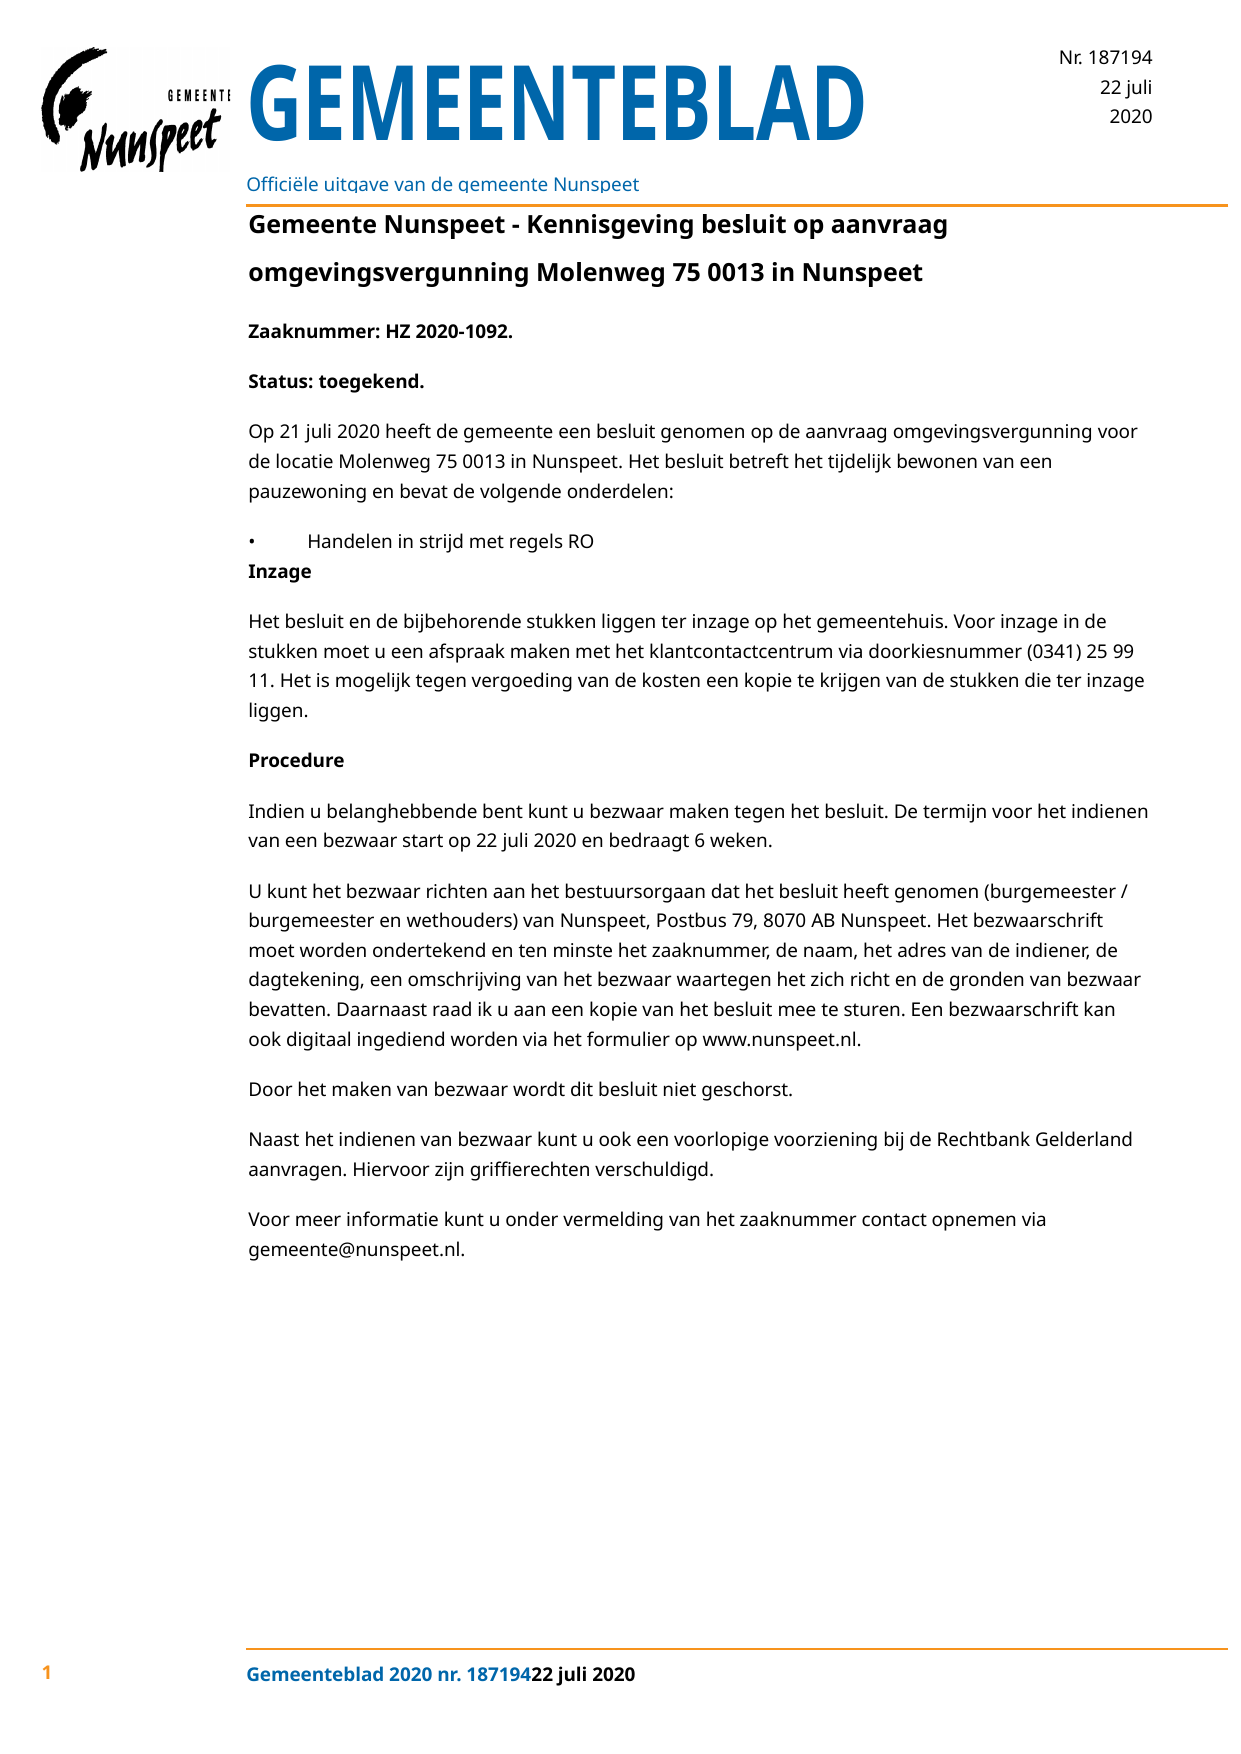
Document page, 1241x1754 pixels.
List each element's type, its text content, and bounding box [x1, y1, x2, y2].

text Voor meer informatie kunt u onder vermelding van het zaaknummer contact opnemen via gemeente@nunspeet.nl. [248, 1207, 1152, 1262]
text Indien u belanghebbende bent kunt u bezwaar maken tegen het besluit. De termijn voor het indienen van een bezwaar start op 22 juli 2020 en bedraagt 6 weken. [248, 798, 1152, 853]
text Status: toegekend. [248, 368, 1152, 394]
list Handelen in strijd met regels RO [248, 528, 1152, 554]
text Zaaknummer: HZ 2020-1092. [248, 318, 1152, 344]
text Gemeente Nunspeet - Kennisgeving besluit op aanvraag omgevingsvergunning Molenweg 75 0013 in Nunspeet [248, 207, 1152, 288]
picture [41, 47, 231, 172]
text Door het maken van bezwaar wordt dit besluit niet geschorst. [248, 1076, 1152, 1102]
text Op 21 juli 2020 heeft de gemeente een besluit genomen op de aanvraag omgevingsvergunning voor de locatie Molenweg 75 0013 in Nunspeet. Het besluit betreft het tijdelijk bewonen van een pauzewoning en bevat de volgende onderdelen: [248, 419, 1152, 504]
text Het besluit en de bijbehorende stukken liggen ter inzage op het gemeentehuis. Voor inzage in de stukken moet u een afspraak maken met het klantcontactcentrum via doorkiesnummer (0341) 25 99 11. Het is mogelijk tegen vergoeding van de kosten een kopie te krijgen van de stukken die ter inzage liggen. [248, 608, 1152, 723]
text U kunt het bezwaar richten aan het bestuursorgaan dat het besluit heeft genomen (burgemeester / burgemeester en wethouders) van Nunspeet, Postbus 79, 8070 AB Nunspeet. Het bezwaarschrift moet worden ondertekend en ten minste het zaaknummer, de naam, het adres van de indiener, de dagtekening, een omschrijving van het bezwaar waartegen het zich richt en de gronden van bezwaar bevatten. Daarnaast raad ik u aan een kopie van het besluit mee te sturen. Een bezwaarschrift kan ook digitaal ingediend worden via het formulier op www.nunspeet.nl. [248, 878, 1152, 1052]
text Naast het indienen van bezwaar kunt u ook een voorlopige voorziening bij de Rechtbank Gelderland aanvragen. Hiervoor zijn griffierechten verschuldigd. [248, 1127, 1152, 1182]
text Procedure [248, 747, 1152, 773]
text Inzage [248, 558, 1152, 584]
